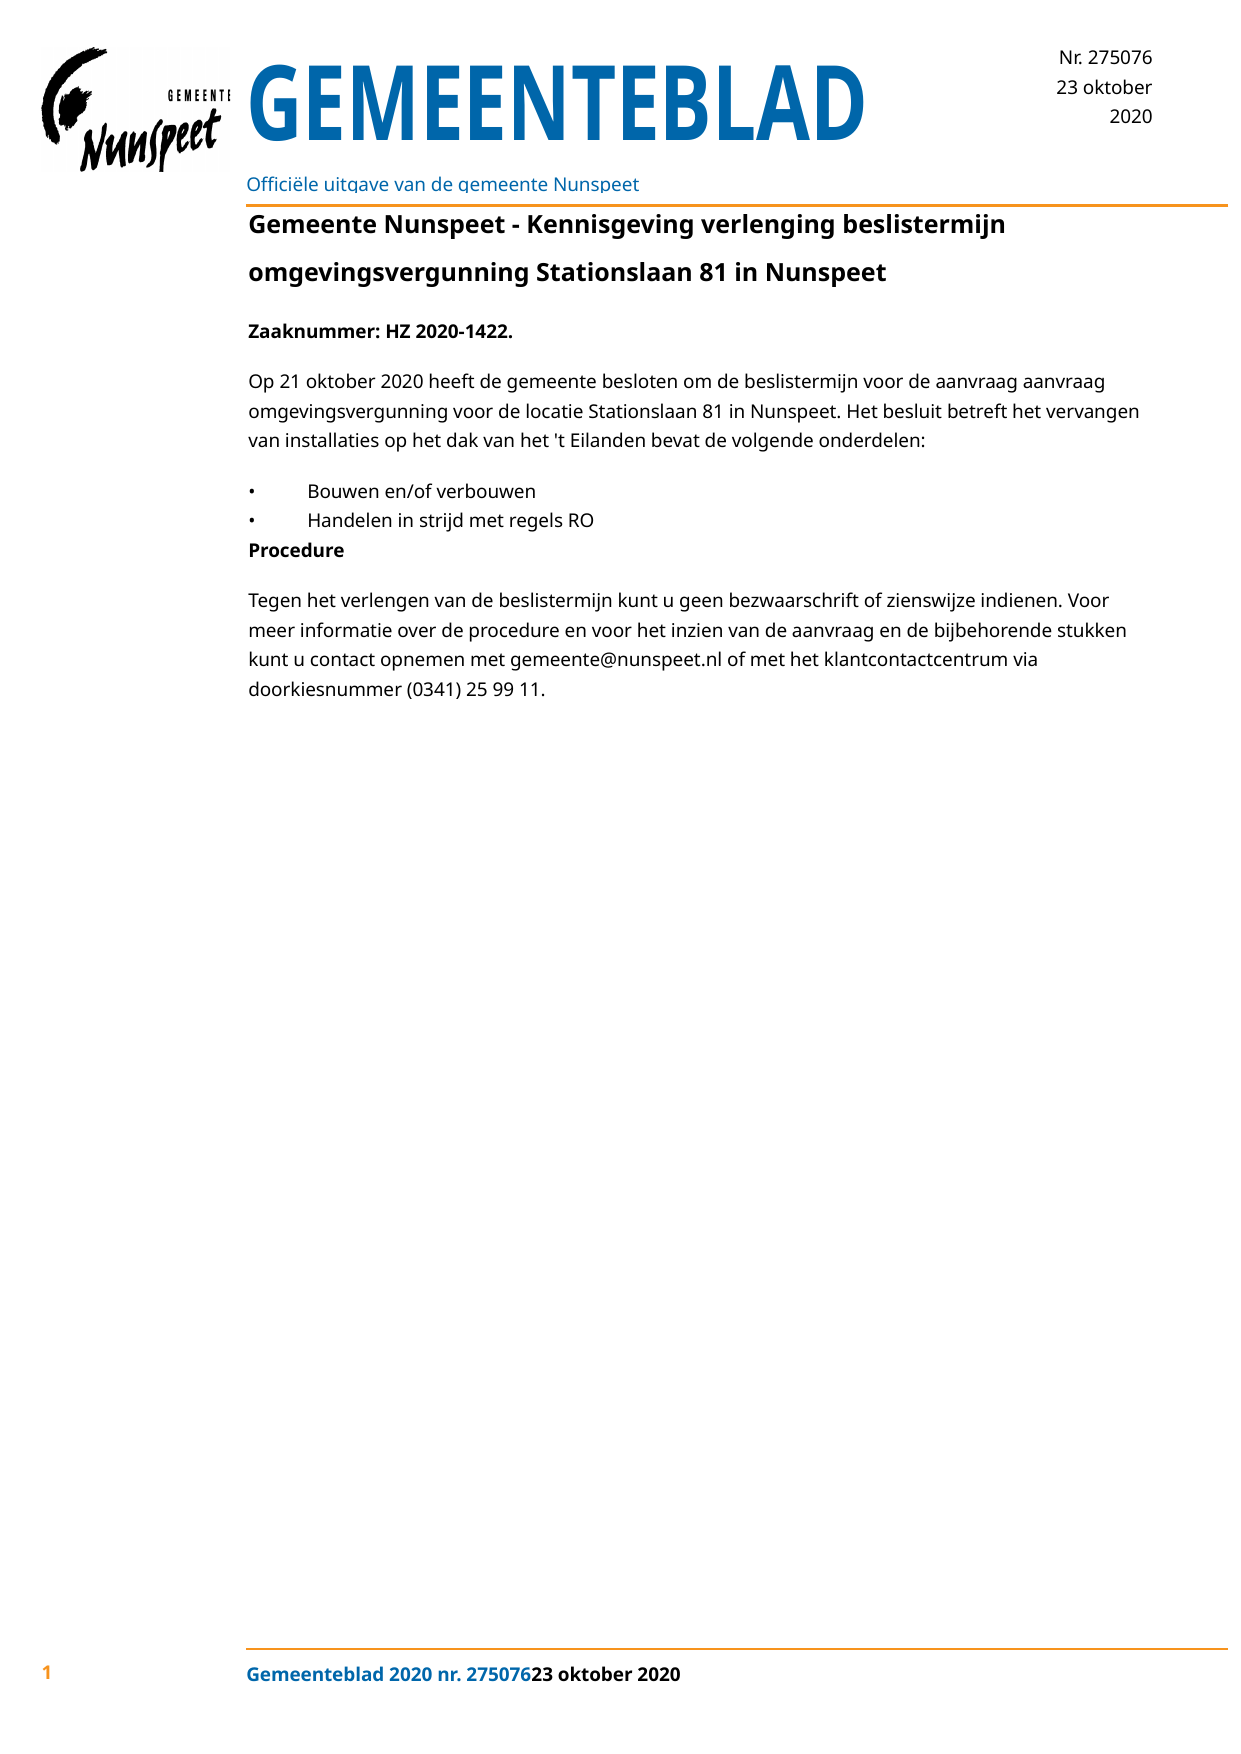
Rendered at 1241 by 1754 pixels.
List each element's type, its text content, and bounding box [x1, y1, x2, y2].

picture [41, 47, 231, 172]
text Gemeente Nunspeet - Kennisgeving verlenging beslistermijn omgevingsvergunning Stationslaan 81 in Nunspeet [248, 207, 1152, 288]
text Procedure [248, 537, 1152, 563]
text Op 21 oktober 2020 heeft de gemeente besloten om de beslistermijn voor de aanvraag aanvraag omgevingsvergunning voor de locatie Stationslaan 81 in Nunspeet. Het besluit betreft het vervangen van installaties op het dak van het 't Eilanden bevat de volgende onderdelen: [248, 368, 1152, 453]
text Zaaknummer: HZ 2020-1422. [248, 318, 1152, 344]
text Tegen het verlengen van de beslistermijn kunt u geen bezwaarschrift of zienswijze indienen. Voor meer informatie over de procedure en voor het inzien van de aanvraag en de bijbehorende stukken kunt u contact opnemen met gemeente@nunspeet.nl of met het klantcontactcentrum via doorkiesnummer (0341) 25 99 11. [248, 587, 1152, 702]
list Bouwen en/of verbouwen [248, 478, 1152, 504]
list Handelen in strijd met regels RO [248, 507, 1152, 533]
